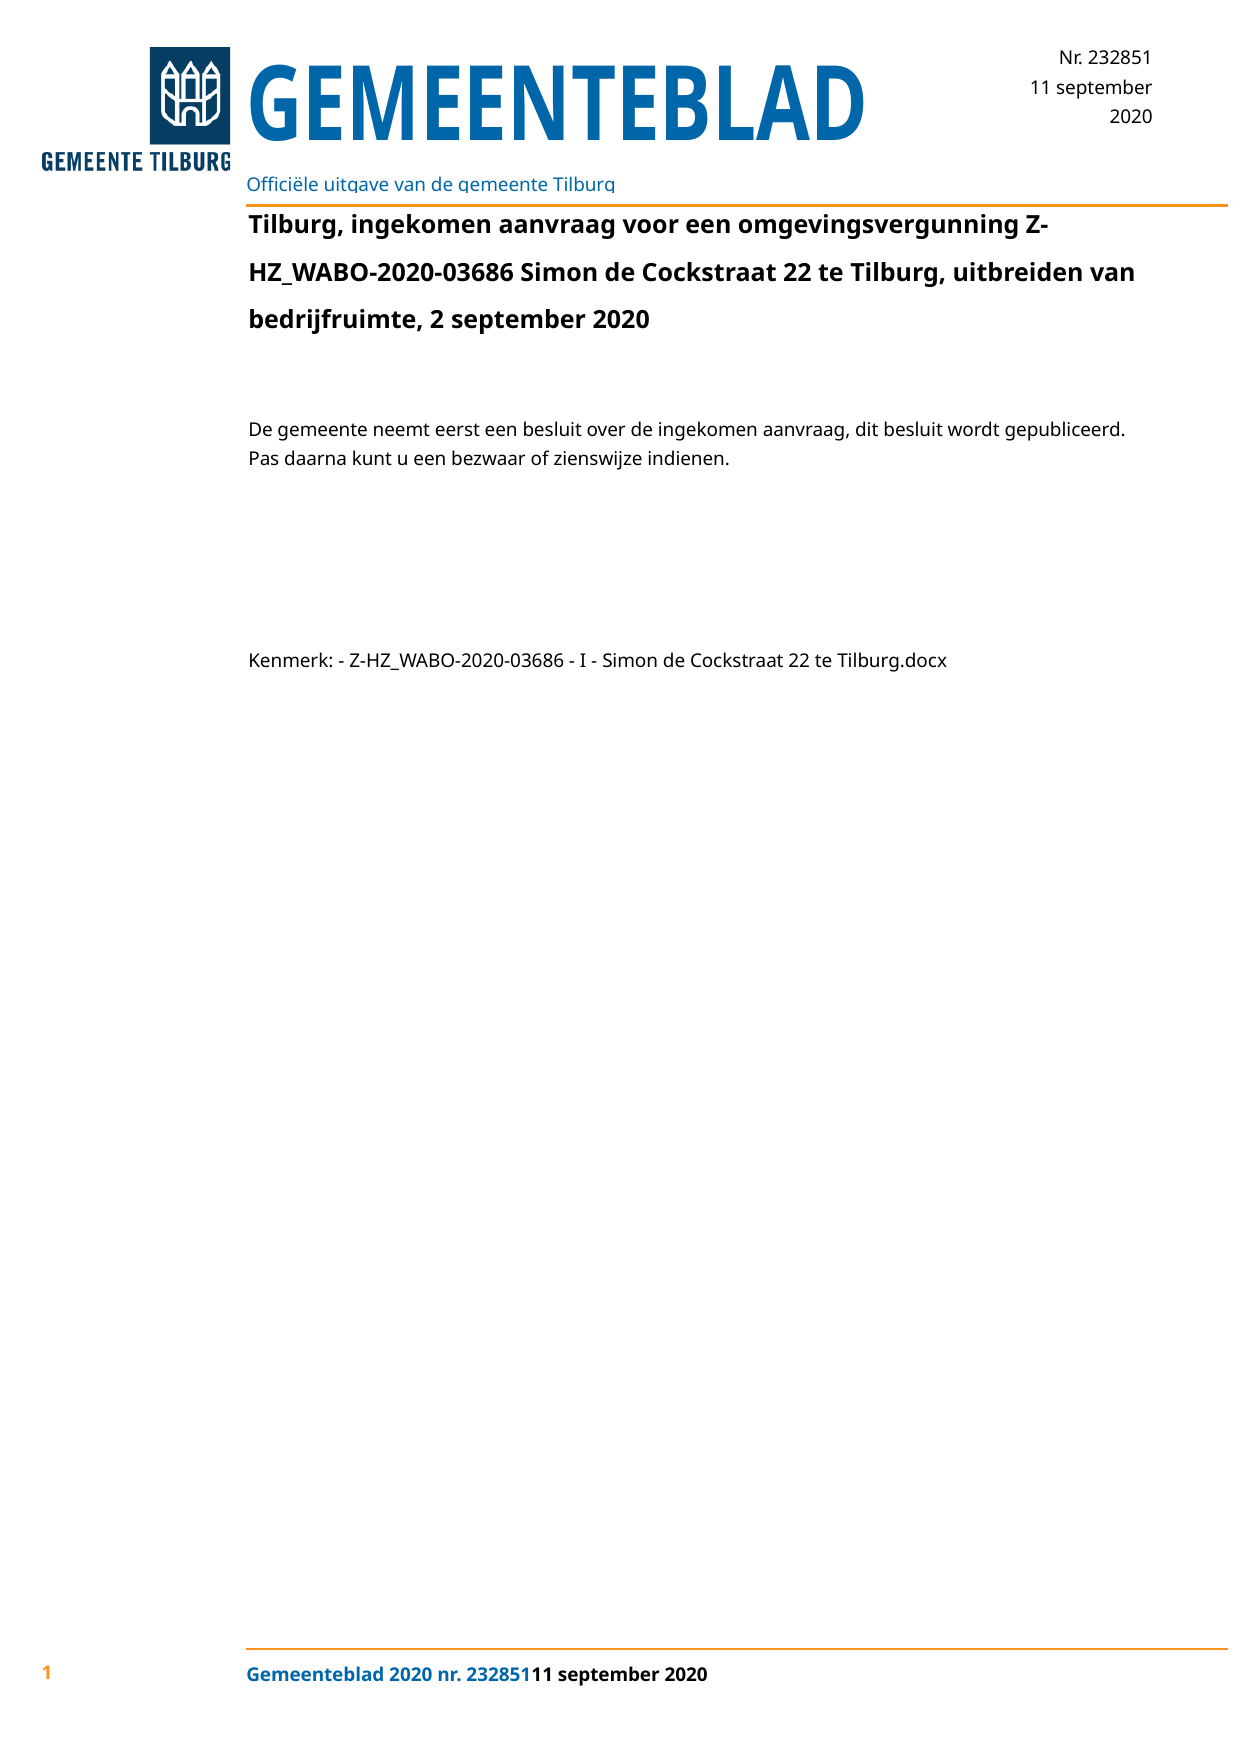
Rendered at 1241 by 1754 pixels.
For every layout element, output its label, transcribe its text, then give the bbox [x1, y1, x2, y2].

picture [41, 47, 231, 172]
text De gemeente neemt eerst een besluit over de ingekomen aanvraag, dit besluit wordt gepubliceerd. Pas daarna kunt u een bezwaar of zienswijze indienen. [248, 416, 1152, 471]
text Kenmerk: - Z-HZ_WABO-2020-03686 - I - Simon de Cockstraat 22 te Tilburg.docx [248, 647, 1152, 673]
text Tilburg, ingekomen aanvraag voor een omgevingsvergunning Z-HZ_WABO-2020-03686 Simon de Cockstraat 22 te Tilburg, uitbreiden van bedrijfruimte, 2 september 2020 [248, 207, 1152, 336]
